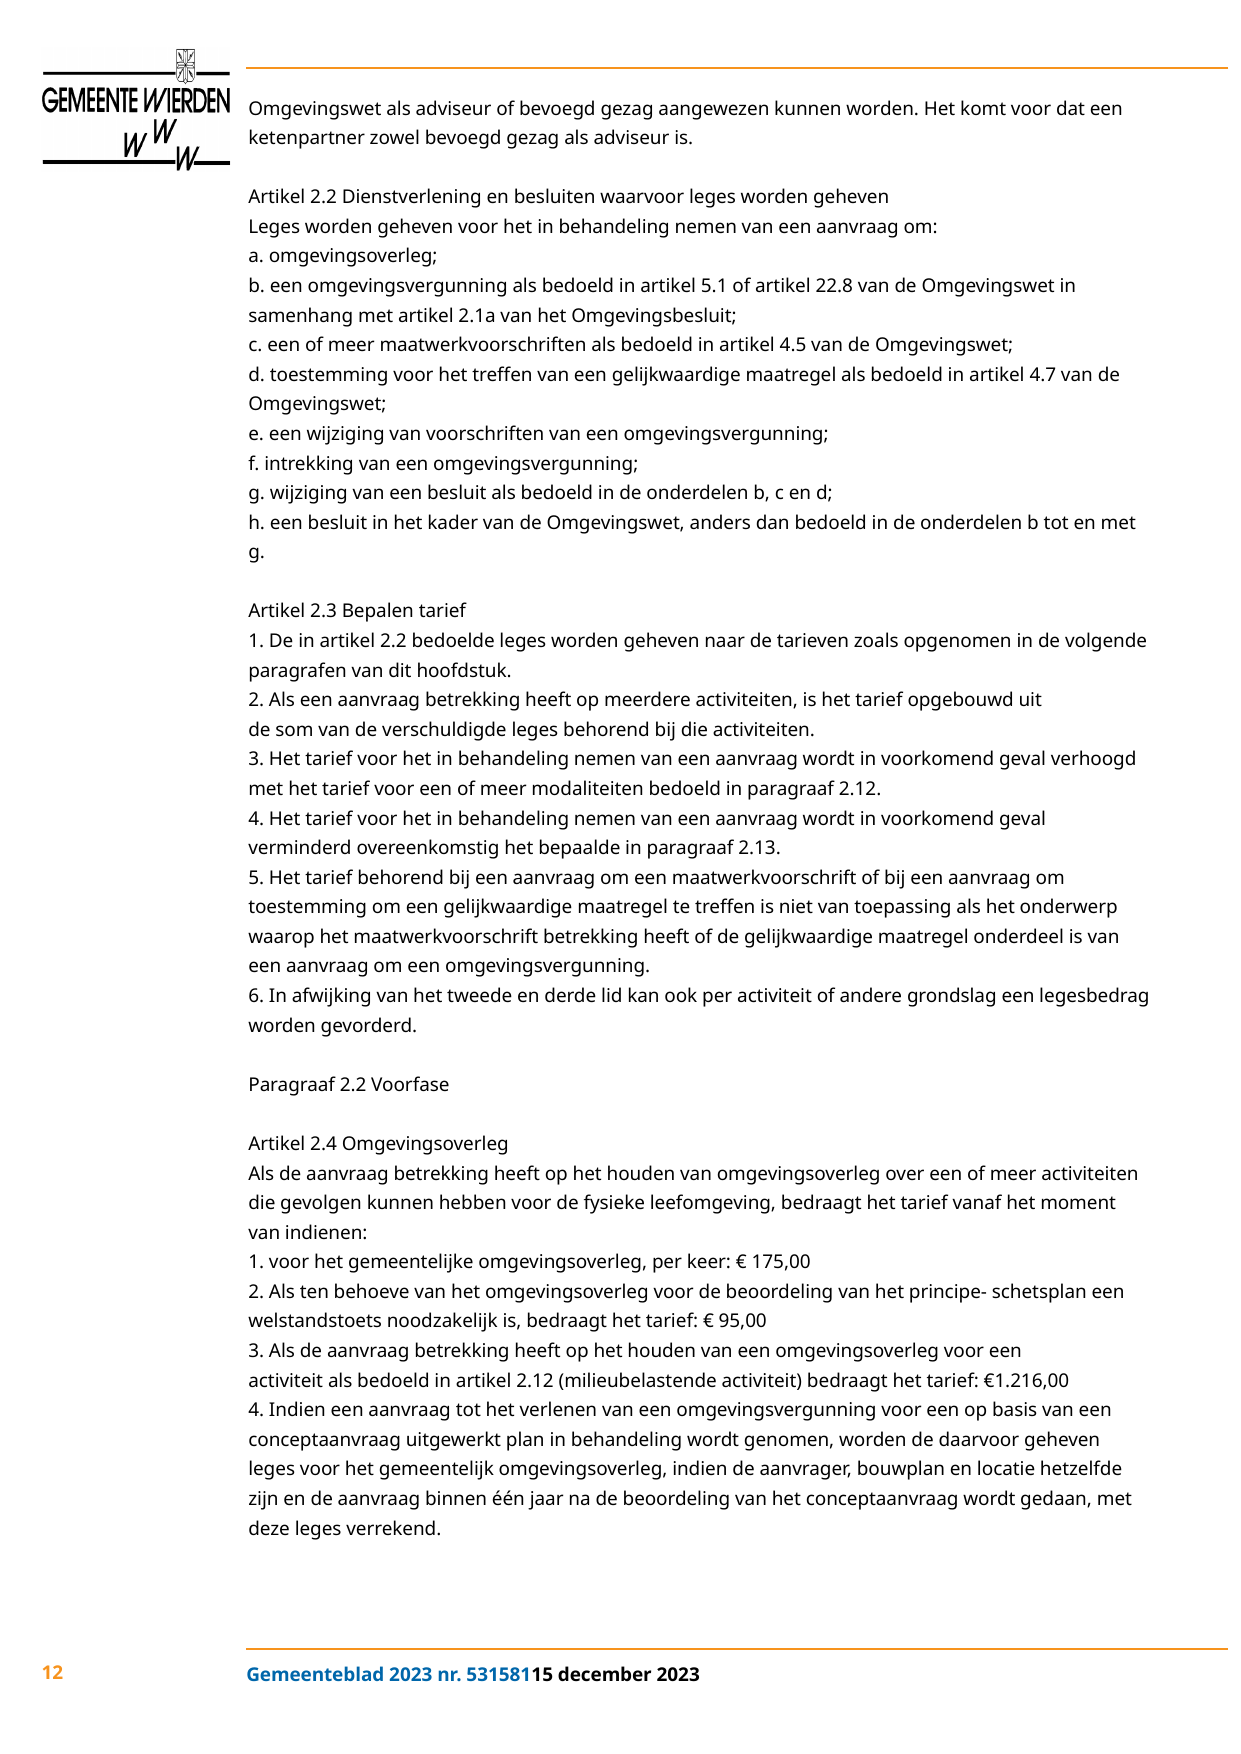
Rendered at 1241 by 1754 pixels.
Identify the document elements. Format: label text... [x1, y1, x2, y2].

text Als de aanvraag betrekking heeft op het houden van omgevingsoverleg over een of meer activiteiten die gevolgen kunnen hebben voor de fysieke leefomgeving, bedraagt het tarief vanaf het moment van indienen: [248, 1160, 1152, 1245]
text 3. Als de aanvraag betrekking heeft op het houden van een omgevingsoverleg voor een [248, 1337, 1152, 1363]
text 2. Als een aanvraag betrekking heeft op meerdere activiteiten, is het tarief opgebouwd uit [248, 686, 1152, 712]
text 4. Indien een aanvraag tot het verlenen van een omgevingsvergunning voor een op basis van een conceptaanvraag uitgewerkt plan in behandeling wordt genomen, worden de daarvoor geheven leges voor het gemeentelijk omgevingsoverleg, indien de aanvrager, bouwplan en locatie hetzelfde zijn en de aanvraag binnen één jaar na de beoordeling van het conceptaanvraag wordt gedaan, met deze leges verrekend. [248, 1396, 1152, 1541]
text Leges worden geheven voor het in behandeling nemen van een aanvraag om: [248, 213, 1152, 239]
text b. een omgevingsvergunning als bedoeld in artikel 5.1 of artikel 22.8 van de Omgevingswet in samenhang met artikel 2.1a van het Omgevingsbesluit; [248, 272, 1152, 328]
text f. intrekking van een omgevingsvergunning; [248, 450, 1152, 476]
text 6. In afwijking van het tweede en derde lid kan ook per activiteit of andere grondslag een legesbedrag worden gevorderd. [248, 982, 1152, 1038]
picture [41, 47, 231, 172]
text g. wijziging van een besluit als bedoeld in de onderdelen b, c en d; [248, 479, 1152, 505]
text 2. Als ten behoeve van het omgevingsoverleg voor de beoordeling van het principe- schetsplan een welstandstoets noodzakelijk is, bedraagt het tarief: € 95,00 [248, 1278, 1152, 1333]
text Artikel 2.4 Omgevingsoverleg [248, 1130, 1152, 1156]
text 1. voor het gemeentelijke omgevingsoverleg, per keer: € 175,00 [248, 1248, 1152, 1274]
text e. een wijziging van voorschriften van een omgevingsvergunning; [248, 420, 1152, 446]
text a. omgevingsoverleg; [248, 243, 1152, 268]
text h. een besluit in het kader van de Omgevingswet, anders dan bedoeld in de onderdelen b tot en met g. [248, 509, 1152, 564]
text d. toestemming voor het treffen van een gelijkwaardige maatregel als bedoeld in artikel 4.7 van de Omgevingswet; [248, 361, 1152, 416]
text de som van de verschuldigde leges behorend bij die activiteiten. [248, 716, 1152, 742]
text 1. De in artikel 2.2 bedoelde leges worden geheven naar de tarieven zoals opgenomen in de volgende paragrafen van dit hoofdstuk. [248, 627, 1152, 683]
text 3. Het tarief voor het in behandeling nemen van een aanvraag wordt in voorkomend geval verhoogd met het tarief voor een of meer modaliteiten bedoeld in paragraaf 2.12. [248, 746, 1152, 801]
text 4. Het tarief voor het in behandeling nemen van een aanvraag wordt in voorkomend geval verminderd overeenkomstig het bepaalde in paragraaf 2.13. [248, 805, 1152, 860]
text c. een of meer maatwerkvoorschriften als bedoeld in artikel 4.5 van de Omgevingswet; [248, 331, 1152, 357]
text activiteit als bedoeld in artikel 2.12 (milieubelastende activiteit) bedraagt het tarief: €1.216,00 [248, 1367, 1152, 1393]
text Omgevingswet als adviseur of bevoegd gezag aangewezen kunnen worden. Het komt voor dat een ketenpartner zowel bevoegd gezag als adviseur is. [248, 95, 1152, 150]
text 5. Het tarief behorend bij een aanvraag om een maatwerkvoorschrift of bij een aanvraag om toestemming om een gelijkwaardige maatregel te treffen is niet van toepassing als het onderwerp waarop het maatwerkvoorschrift betrekking heeft of de gelijkwaardige maatregel onderdeel is van een aanvraag om een omgevingsvergunning. [248, 864, 1152, 978]
text Artikel 2.3 Bepalen tarief [248, 598, 1152, 623]
text Artikel 2.2 Dienstverlening en besluiten waarvoor leges worden geheven [248, 183, 1152, 209]
text Paragraaf 2.2 Voorfase [248, 1071, 1152, 1097]
